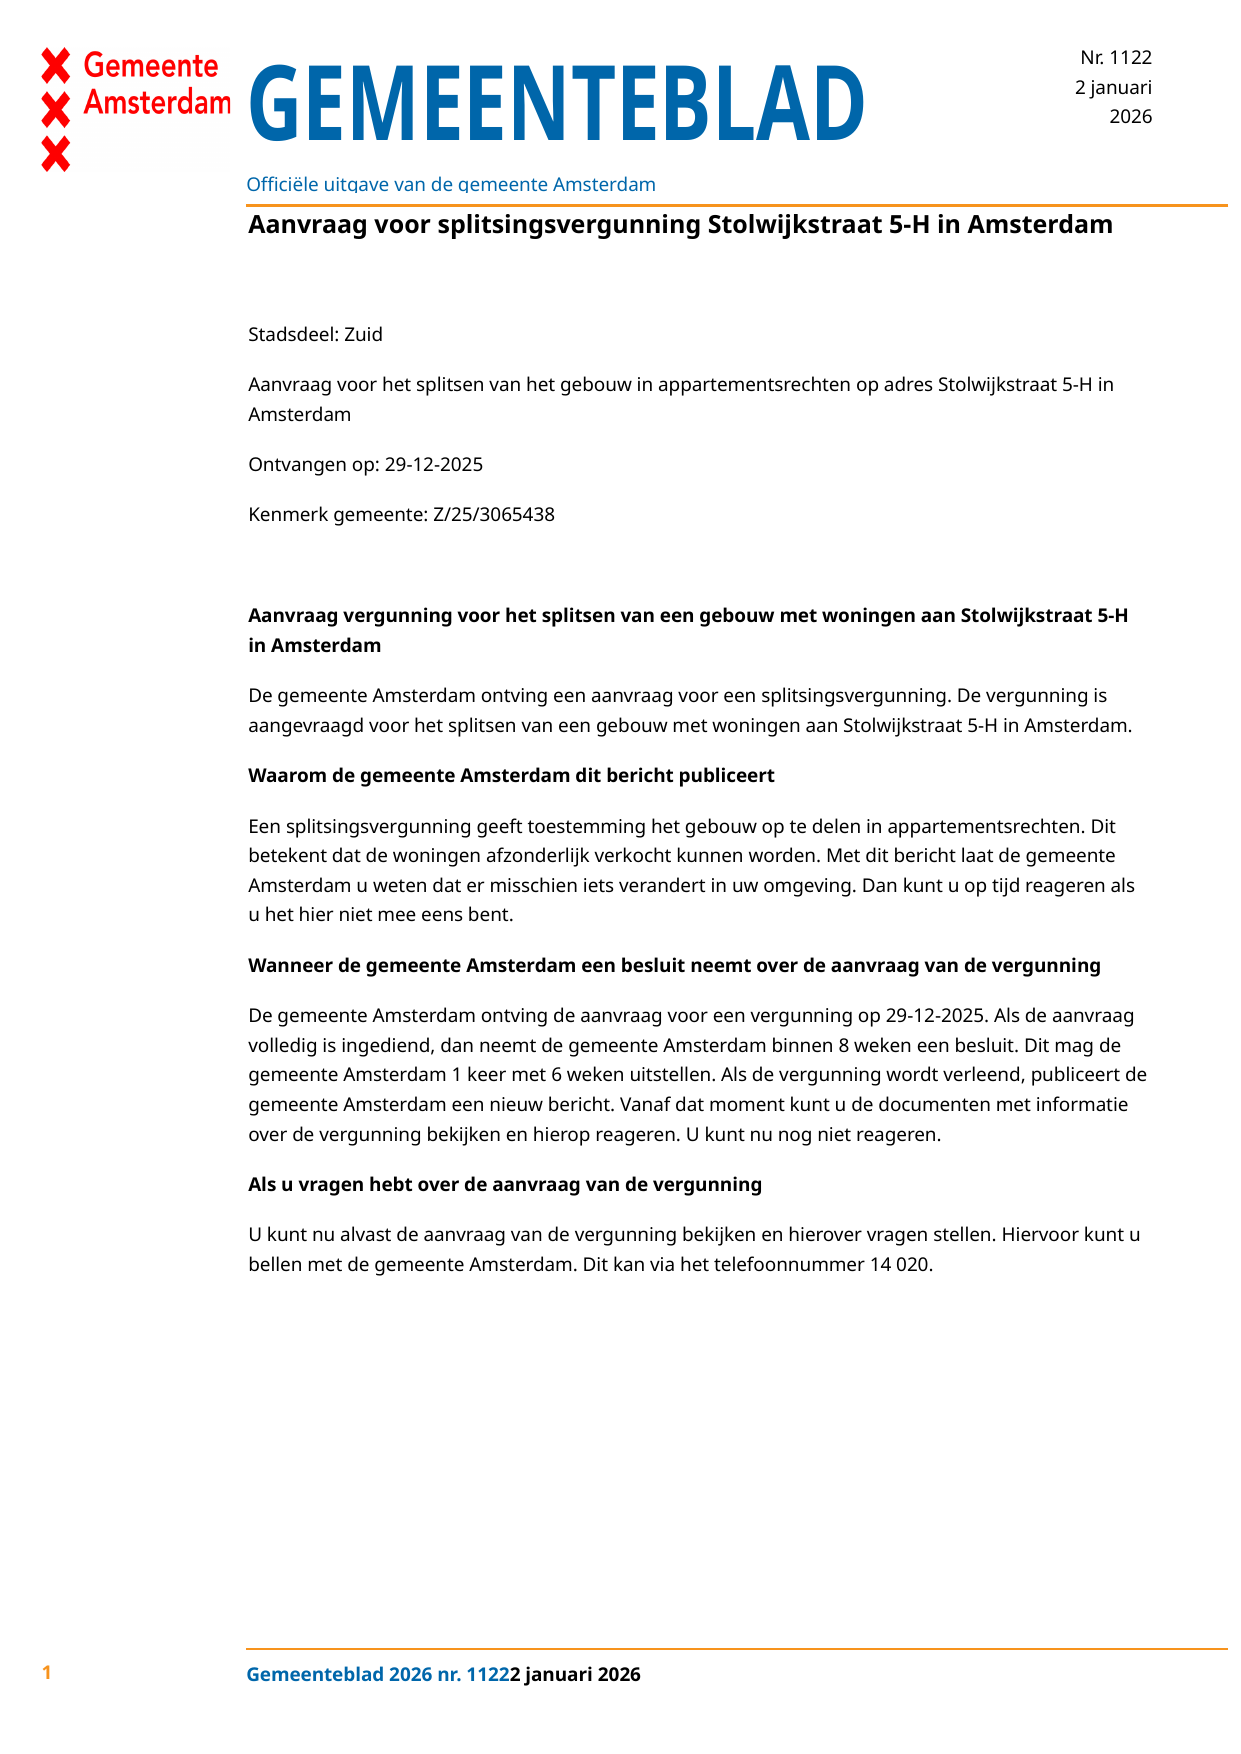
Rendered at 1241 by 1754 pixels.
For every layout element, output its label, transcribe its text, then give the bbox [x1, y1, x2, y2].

text Aanvraag voor splitsingsvergunning Stolwijkstraat 5-H in Amsterdam [248, 207, 1152, 241]
text Een splitsingsvergunning geeft toestemming het gebouw op te delen in appartementsrechten. Dit betekent dat de woningen afzonderlijk verkocht kunnen worden. Met dit bericht laat de gemeente Amsterdam u weten dat er misschien iets verandert in uw omgeving. Dan kunt u op tijd reageren als u het hier niet mee eens bent. [248, 813, 1152, 927]
picture [41, 47, 231, 172]
text Kenmerk gemeente: Z/25/3065438 [248, 502, 1152, 527]
text U kunt nu alvast de aanvraag van de vergunning bekijken en hierover vragen stellen. Hiervoor kunt u bellen met de gemeente Amsterdam. Dit kan via het telefoonnummer 14 020. [248, 1222, 1152, 1277]
text Waarom de gemeente Amsterdam dit bericht publiceert [248, 762, 1152, 788]
text Wanneer de gemeente Amsterdam een besluit neemt over de aanvraag van de vergunning [248, 952, 1152, 978]
text Stadsdeel: Zuid [248, 321, 1152, 346]
text Ontvangen op: 29-12-2025 [248, 451, 1152, 477]
text Aanvraag voor het splitsen van het gebouw in appartementsrechten op adres Stolwijkstraat 5-H in Amsterdam [248, 371, 1152, 426]
text De gemeente Amsterdam ontving een aanvraag voor een splitsingsvergunning. De vergunning is aangevraagd voor het splitsen van een gebouw met woningen aan Stolwijkstraat 5-H in Amsterdam. [248, 682, 1152, 738]
text Aanvraag vergunning voor het splitsen van een gebouw met woningen aan Stolwijkstraat 5-H in Amsterdam [248, 602, 1152, 658]
text De gemeente Amsterdam ontving de aanvraag voor een vergunning op 29-12-2025. Als de aanvraag volledig is ingediend, dan neemt de gemeente Amsterdam binnen 8 weken een besluit. Dit mag de gemeente Amsterdam 1 keer met 6 weken uitstellen. Als de vergunning wordt verleend, publiceert de gemeente Amsterdam een nieuw bericht. Vanaf dat moment kunt u de documenten met informatie over de vergunning bekijken en hierop reageren. U kunt nu nog niet reageren. [248, 1002, 1152, 1146]
text Als u vragen hebt over de aanvraag van de vergunning [248, 1171, 1152, 1197]
